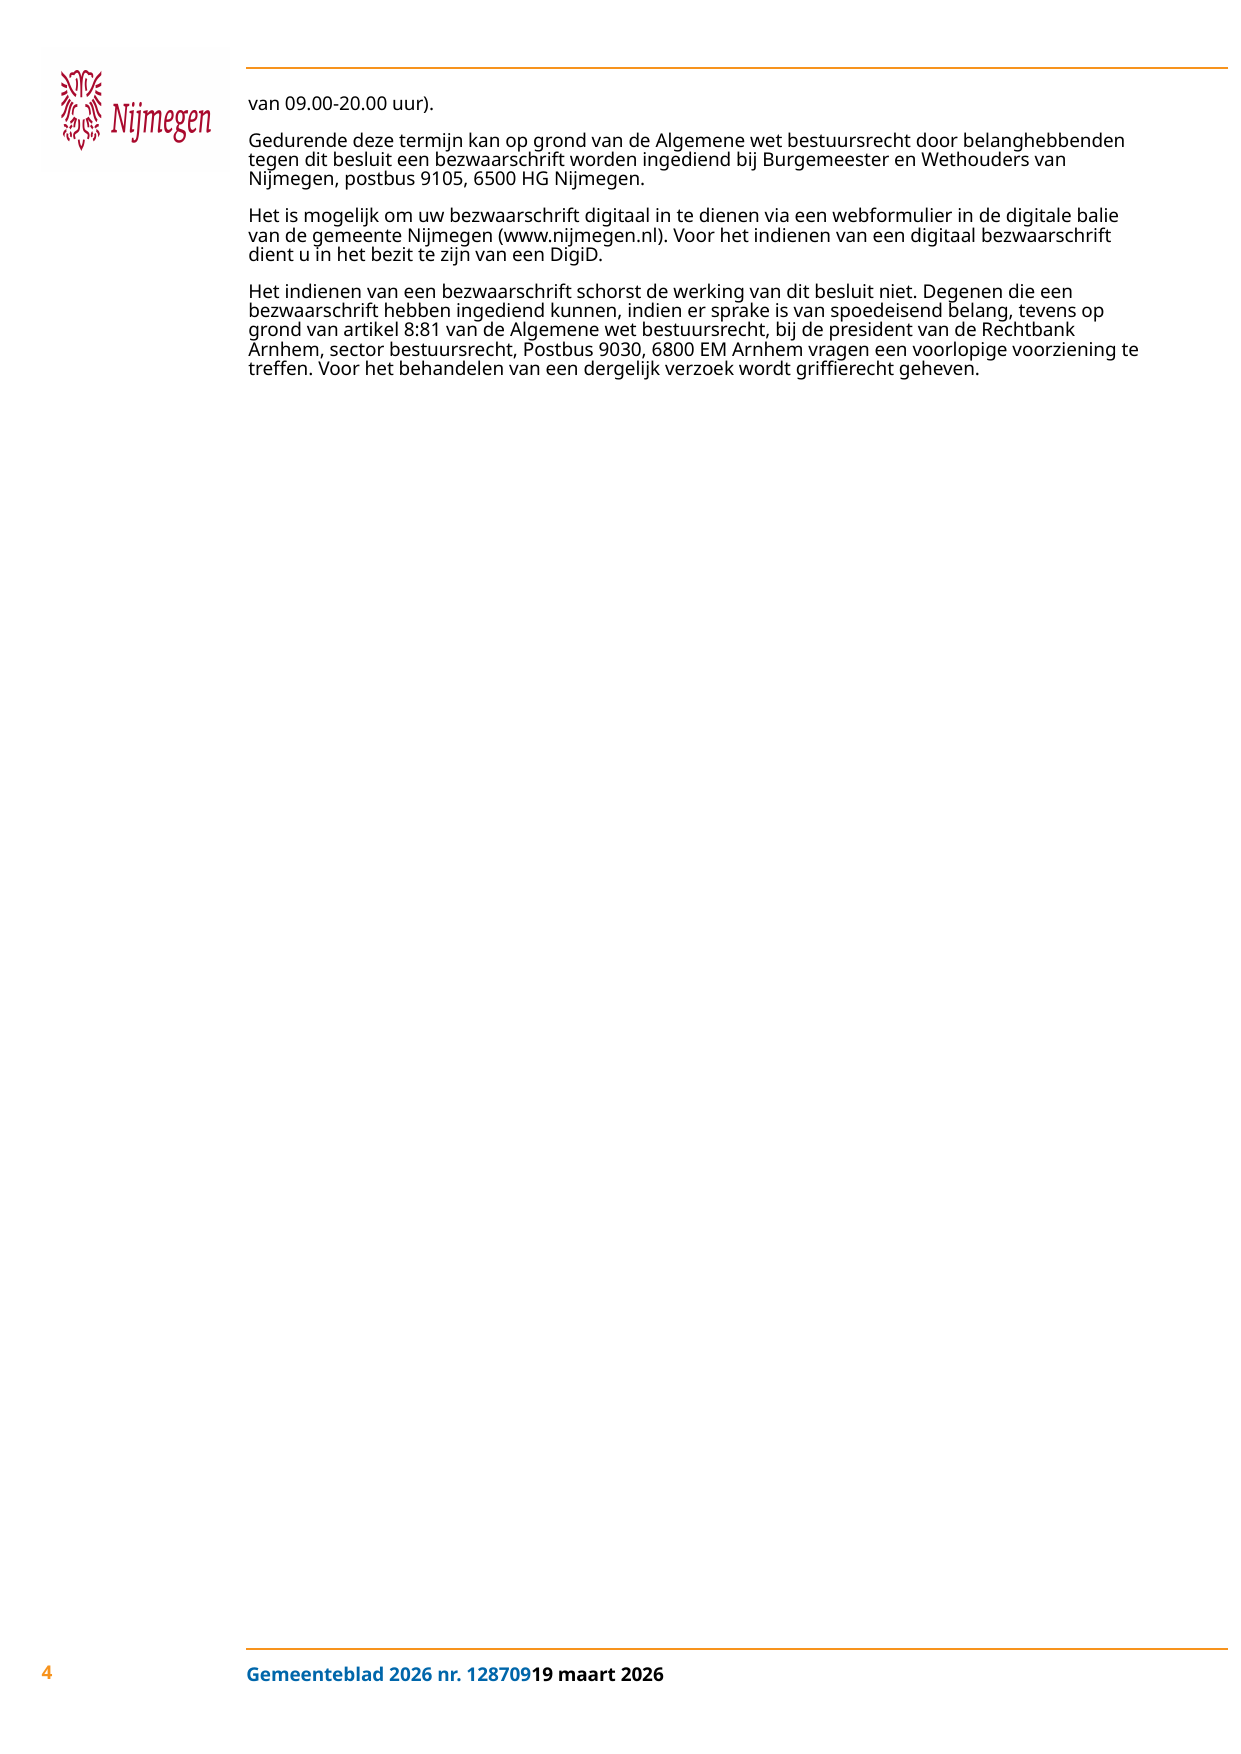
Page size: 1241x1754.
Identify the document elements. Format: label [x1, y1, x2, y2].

picture [41, 47, 231, 172]
